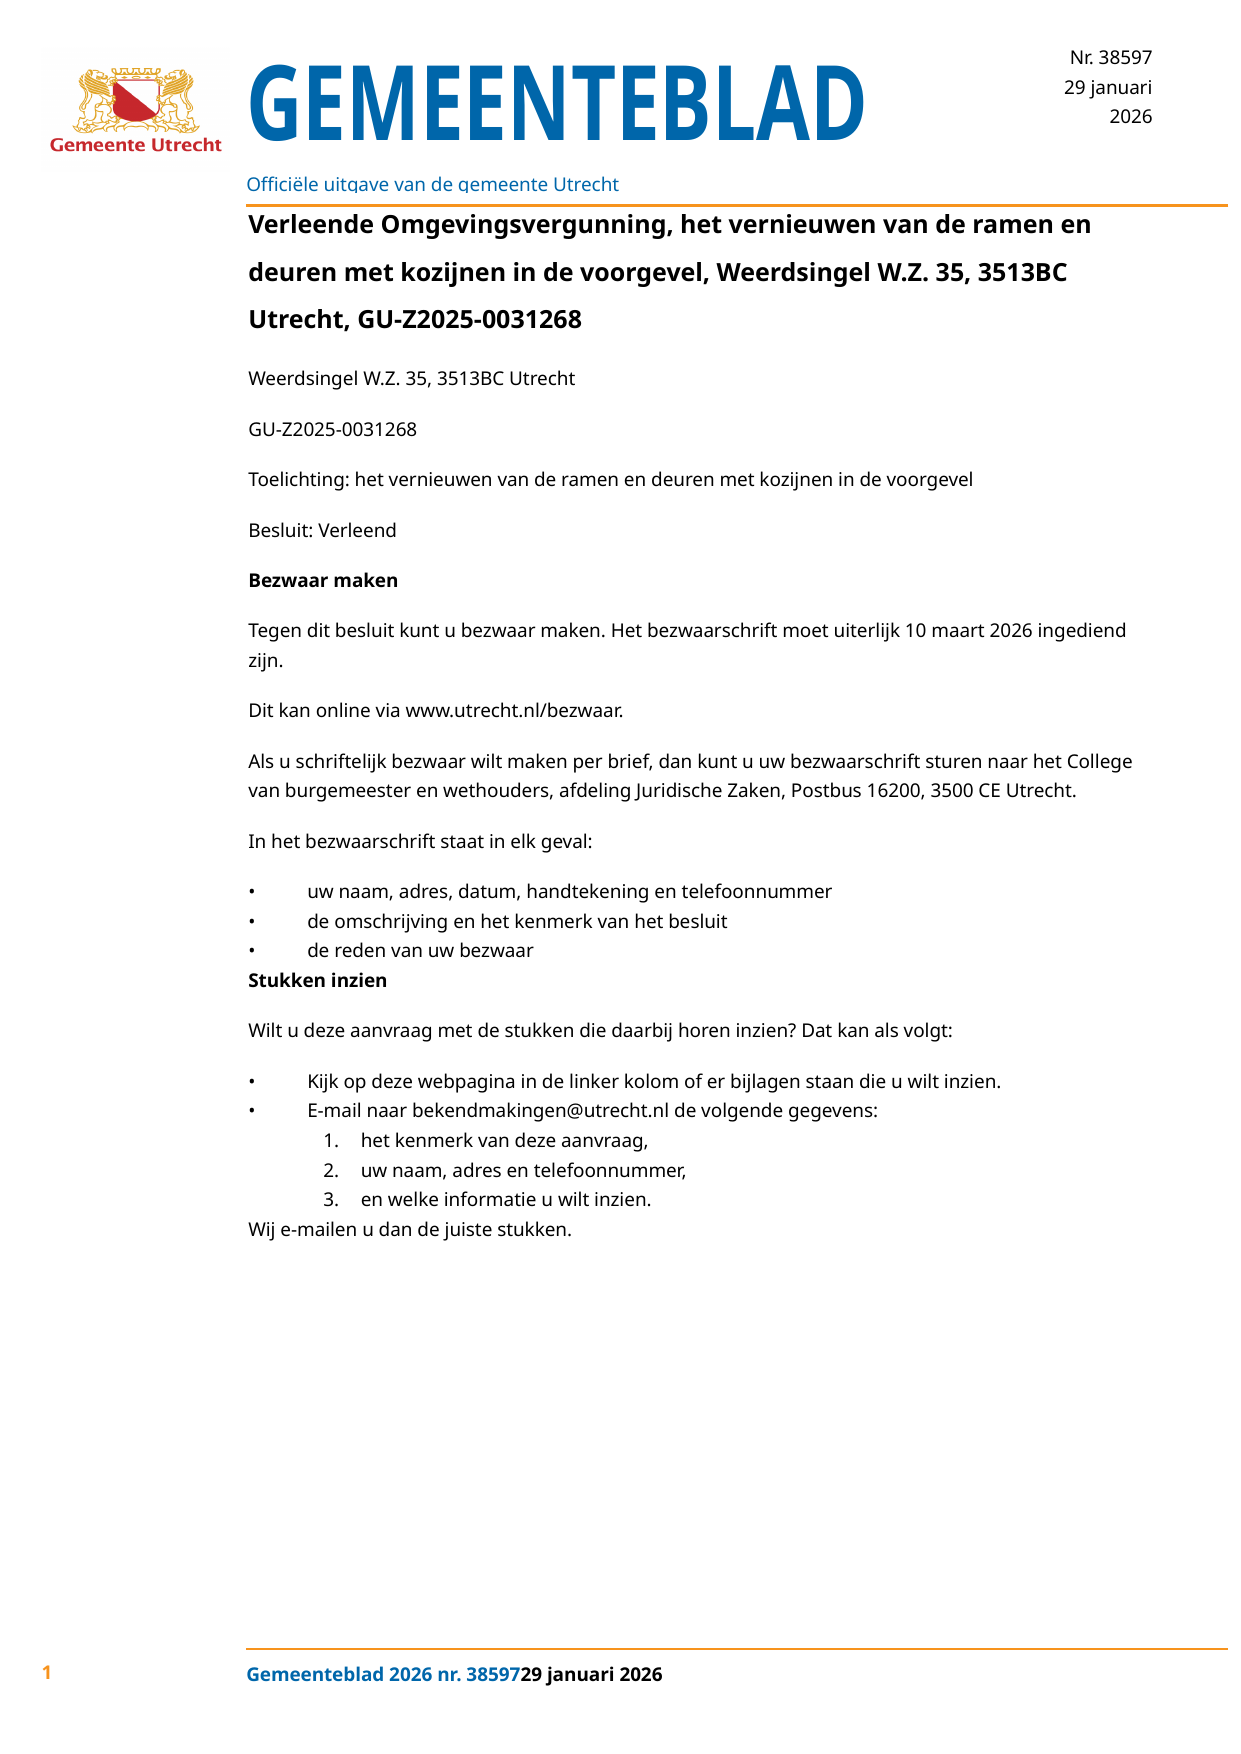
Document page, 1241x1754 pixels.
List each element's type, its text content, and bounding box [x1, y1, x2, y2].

list Kijk op deze webpagina in de linker kolom of er bijlagen staan die u wilt inzien. [248, 1068, 1152, 1094]
text Tegen dit besluit kunt u bezwaar maken. Het bezwaarschrift moet uiterlijk 10 maart 2026 ingediend zijn. [248, 618, 1152, 673]
list de reden van uw bezwaar [248, 938, 1152, 963]
list uw naam, adres, datum, handtekening en telefoonnummer [248, 878, 1152, 904]
text Stukken inzien [248, 967, 1152, 993]
list E-mail naar bekendmakingen@utrecht.nl de volgende gegevens: [248, 1098, 1152, 1123]
text Besluit: Verleend [248, 517, 1152, 542]
text Als u schriftelijk bezwaar wilt maken per brief, dan kunt u uw bezwaarschrift sturen naar het College van burgemeester en wethouders, afdeling Juridische Zaken, Postbus 16200, 3500 CE Utrecht. [248, 748, 1152, 803]
text Bezwaar maken [248, 567, 1152, 593]
text Dit kan online via www.utrecht.nl/bezwaar. [248, 698, 1152, 723]
text Wij e-mailen u dan de juiste stukken. [248, 1216, 1152, 1242]
list de omschrijving en het kenmerk van het besluit [248, 908, 1152, 934]
text Wilt u deze aanvraag met de stukken die daarbij horen inzien? Dat kan als volgt: [248, 1018, 1152, 1043]
text In het bezwaarschrift staat in elk geval: [248, 828, 1152, 854]
text Verleende Omgevingsvergunning, het vernieuwen van de ramen en deuren met kozijnen in de voorgevel, Weerdsingel W.Z. 35, 3513BC Utrecht, GU-Z2025-0031268 [248, 207, 1152, 336]
list uw naam, adres en telefoonnummer, [323, 1157, 1152, 1182]
picture [41, 47, 231, 172]
text Weerdsingel W.Z. 35, 3513BC Utrecht [248, 366, 1152, 391]
list het kenmerk van deze aanvraag, [323, 1127, 1152, 1153]
list en welke informatie u wilt inzien. [323, 1186, 1152, 1212]
text GU-Z2025-0031268 [248, 416, 1152, 442]
text Toelichting: het vernieuwen van de ramen en deuren met kozijnen in de voorgevel [248, 466, 1152, 492]
